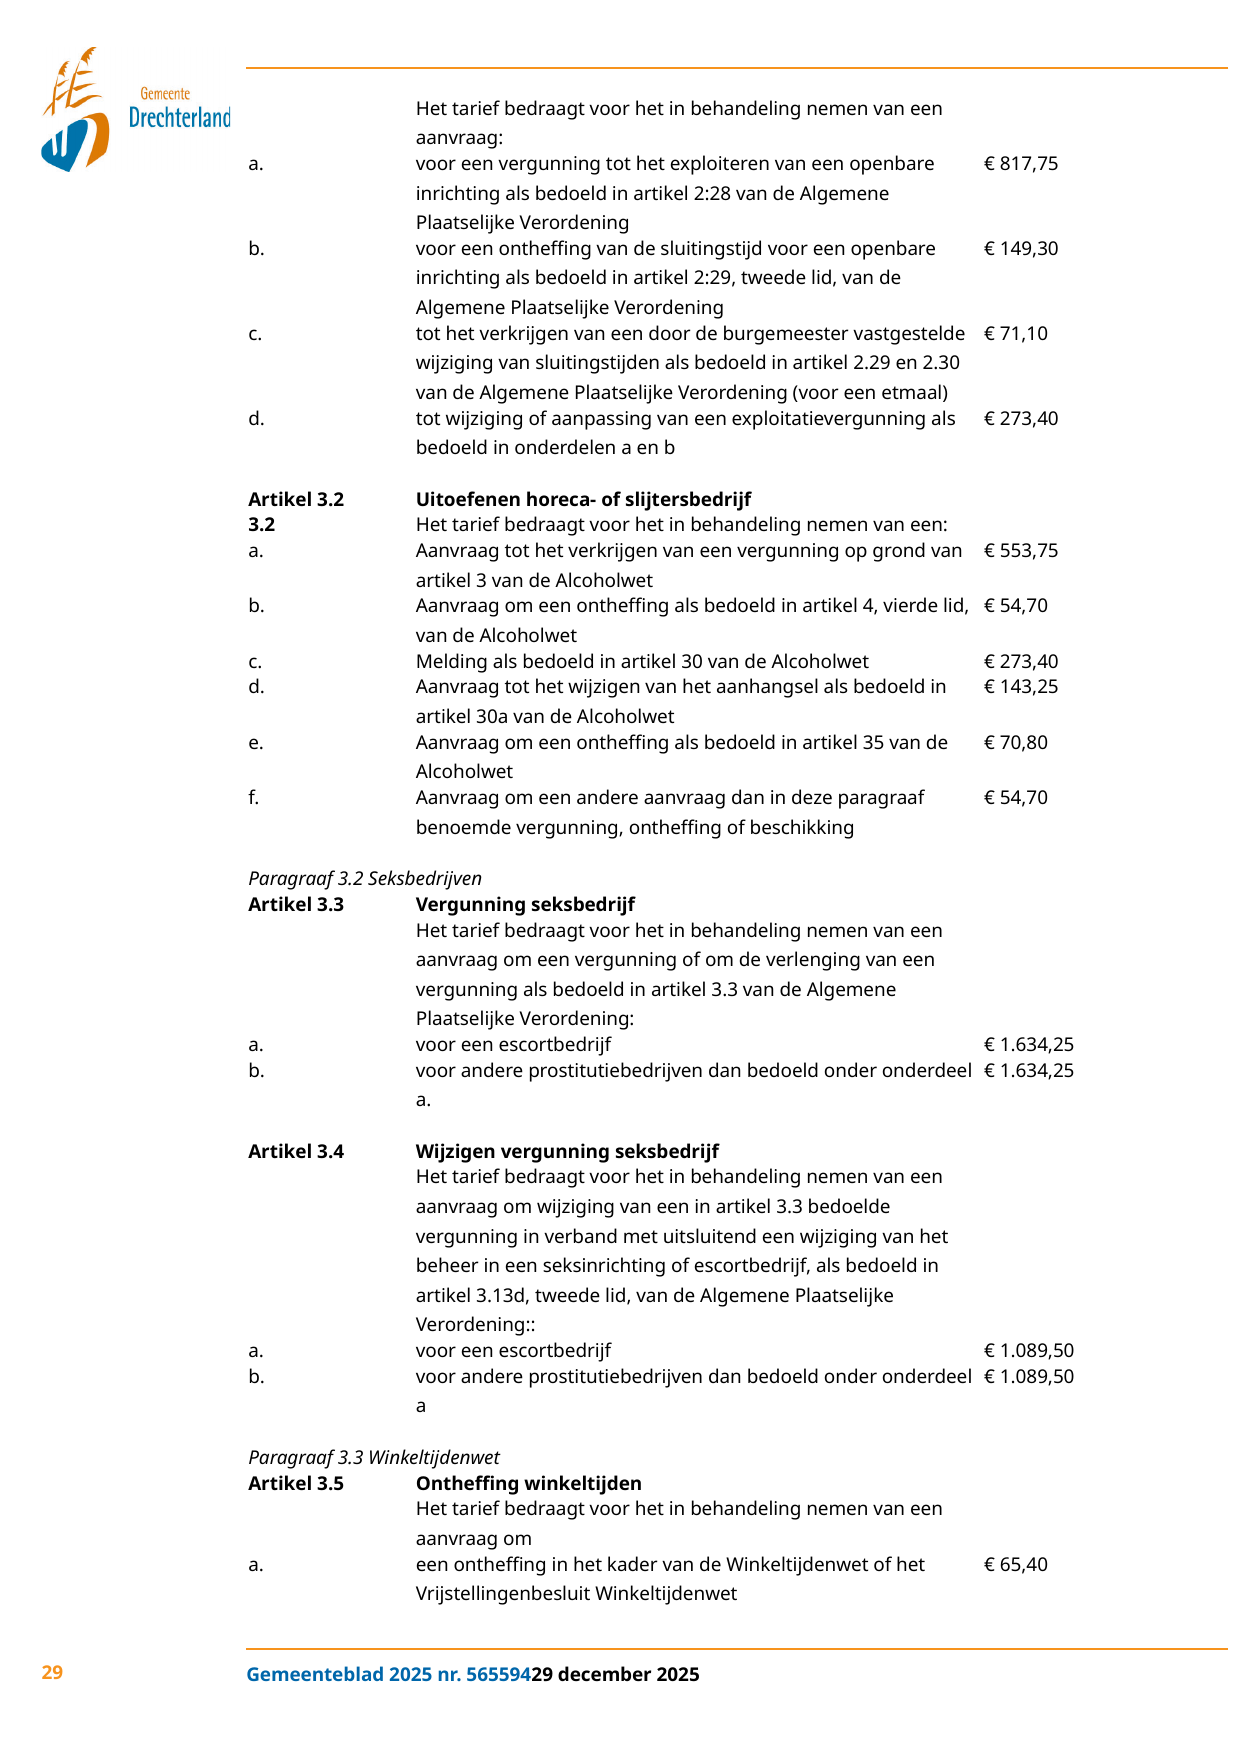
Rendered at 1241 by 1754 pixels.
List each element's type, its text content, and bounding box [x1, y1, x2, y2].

table_cell [248, 1112, 416, 1138]
table_cell Aanvraag tot het verkrijgen van een vergunning op grond van artikel 3 van de Alcoholwet [416, 537, 984, 593]
table_cell [984, 486, 1152, 512]
table_cell [248, 460, 416, 486]
table_cell € 273,40 [984, 405, 1152, 460]
table_cell voor een vergunning tot het exploiteren van een openbare inrichting als bedoeld in artikel 2:28 van de Algemene Plaatselijke Verordening [416, 150, 984, 235]
table_cell € 54,70 [984, 593, 1152, 648]
table_cell € 1.089,50 [984, 1338, 1152, 1363]
table_cell [984, 1496, 1152, 1551]
table_cell Aanvraag om een andere aanvraag dan in deze paragraaf benoemde vergunning, ontheffing of beschikking [416, 784, 984, 839]
table_cell € 273,40 [984, 648, 1152, 674]
table_cell voor een escortbedrijf [416, 1338, 984, 1363]
table_cell € 143,25 [984, 674, 1152, 729]
table_cell Vergunning seksbedrijf [416, 891, 984, 917]
table_cell Ontheffing winkeltijden [416, 1470, 984, 1496]
table_cell d. [248, 405, 416, 460]
table_cell [248, 1419, 416, 1444]
table_cell € 71,10 [984, 320, 1152, 405]
table_cell voor een ontheffing van de sluitingstijd voor een openbare inrichting als bedoeld in artikel 2:29, tweede lid, van de Algemene Plaatselijke Verordening [416, 235, 984, 320]
table_cell e. [248, 729, 416, 784]
table_cell voor andere prostitutiebedrijven dan bedoeld onder onderdeel a. [416, 1057, 984, 1112]
table_cell € 1.634,25 [984, 1031, 1152, 1057]
table_cell c. [248, 648, 416, 674]
table_cell d. [248, 674, 416, 729]
table_cell [984, 512, 1152, 537]
table_cell € 1.089,50 [984, 1363, 1152, 1418]
table_cell [248, 95, 416, 150]
table_cell a. [248, 1338, 416, 1363]
table_cell € 70,80 [984, 729, 1152, 784]
table_cell Het tarief bedraagt voor het in behandeling nemen van een: [416, 512, 984, 537]
table_cell [416, 1419, 984, 1444]
picture [41, 158, 64, 172]
table_cell Artikel 3.3 [248, 891, 416, 917]
table_cell [984, 891, 1152, 917]
table_cell € 1.634,25 [984, 1057, 1152, 1112]
picture [41, 47, 231, 172]
table_cell tot het verkrijgen van een door de burgemeester vastgestelde wijziging van sluitingstijden als bedoeld in artikel 2.29 en 2.30 van de Algemene Plaatselijke Verordening (voor een etmaal) [416, 320, 984, 405]
table_cell [248, 1164, 416, 1337]
table_cell a. [248, 1031, 416, 1057]
table_cell voor een escortbedrijf [416, 1031, 984, 1057]
table_cell f. [248, 784, 416, 839]
table_cell a. [248, 1551, 416, 1606]
table_cell a. [248, 150, 416, 235]
table_cell € 65,40 [984, 1551, 1152, 1606]
table_cell [416, 1112, 984, 1138]
table_cell Paragraaf 3.3 Winkeltijdenwet [248, 1444, 984, 1470]
table_cell [416, 460, 984, 486]
table_cell b. [248, 235, 416, 320]
table_cell € 817,75 [984, 150, 1152, 235]
table_cell Melding als bedoeld in artikel 30 van de Alcoholwet [416, 648, 984, 674]
table_cell [248, 917, 416, 1031]
table_cell [984, 1164, 1152, 1337]
table_cell [984, 865, 1152, 891]
table_cell [984, 95, 1152, 150]
table_cell Aanvraag om een ontheffing als bedoeld in artikel 35 van de Alcoholwet [416, 729, 984, 784]
table_cell b. [248, 593, 416, 648]
table_cell Uitoefenen horeca- of slijtersbedrijf [416, 486, 984, 512]
table_cell Het tarief bedraagt voor het in behandeling nemen van een aanvraag om een vergunning of om de verlenging van een vergunning als bedoeld in artikel 3.3 van de Algemene Plaatselijke Verordening: [416, 917, 984, 1031]
table_cell [984, 917, 1152, 1031]
table_cell Artikel 3.2 [248, 486, 416, 512]
table_cell voor andere prostitutiebedrijven dan bedoeld onder onderdeel a [416, 1363, 984, 1418]
table_cell Wijzigen vergunning seksbedrijf [416, 1138, 984, 1164]
table_cell Artikel 3.4 [248, 1138, 416, 1164]
table_cell [984, 1112, 1152, 1138]
table_cell [984, 1470, 1152, 1496]
table_cell b. [248, 1363, 416, 1418]
table_cell a. [248, 537, 416, 593]
table_cell Het tarief bedraagt voor het in behandeling nemen van een aanvraag om wijziging van een in artikel 3.3 bedoelde vergunning in verband met uitsluitend een wijziging van het beheer in een seksinrichting of escortbedrijf, als bedoeld in artikel 3.13d, tweede lid, van de Algemene Plaatselijke Verordening:: [416, 1164, 984, 1337]
table_cell Het tarief bedraagt voor het in behandeling nemen van een aanvraag om [416, 1496, 984, 1551]
table_cell [984, 1419, 1152, 1444]
picture [226, 115, 231, 124]
table_cell 3.2 [248, 512, 416, 537]
table_cell € 553,75 [984, 537, 1152, 593]
table_cell een ontheffing in het kader van de Winkeltijdenwet of het Vrijstellingenbesluit Winkeltijdenwet [416, 1551, 984, 1606]
table_cell [984, 1138, 1152, 1164]
table_cell [248, 1496, 416, 1551]
table_cell [984, 840, 1152, 865]
table_cell tot wijziging of aanpassing van een exploitatievergunning als bedoeld in onderdelen a en b [416, 405, 984, 460]
table_cell c. [248, 320, 416, 405]
table_cell Het tarief bedraagt voor het in behandeling nemen van een aanvraag: [416, 95, 984, 150]
table_cell € 149,30 [984, 235, 1152, 320]
table_cell Artikel 3.5 [248, 1470, 416, 1496]
table_cell [984, 1444, 1152, 1470]
table_cell b. [248, 1057, 416, 1112]
table_cell Aanvraag om een ontheffing als bedoeld in artikel 4, vierde lid, van de Alcoholwet [416, 593, 984, 648]
table_cell € 54,70 [984, 784, 1152, 839]
table_cell Aanvraag tot het wijzigen van het aanhangsel als bedoeld in artikel 30a van de Alcoholwet [416, 674, 984, 729]
table_cell Paragraaf 3.2 Seksbedrijven [248, 865, 984, 891]
table_cell [984, 460, 1152, 486]
table_cell [248, 840, 984, 865]
